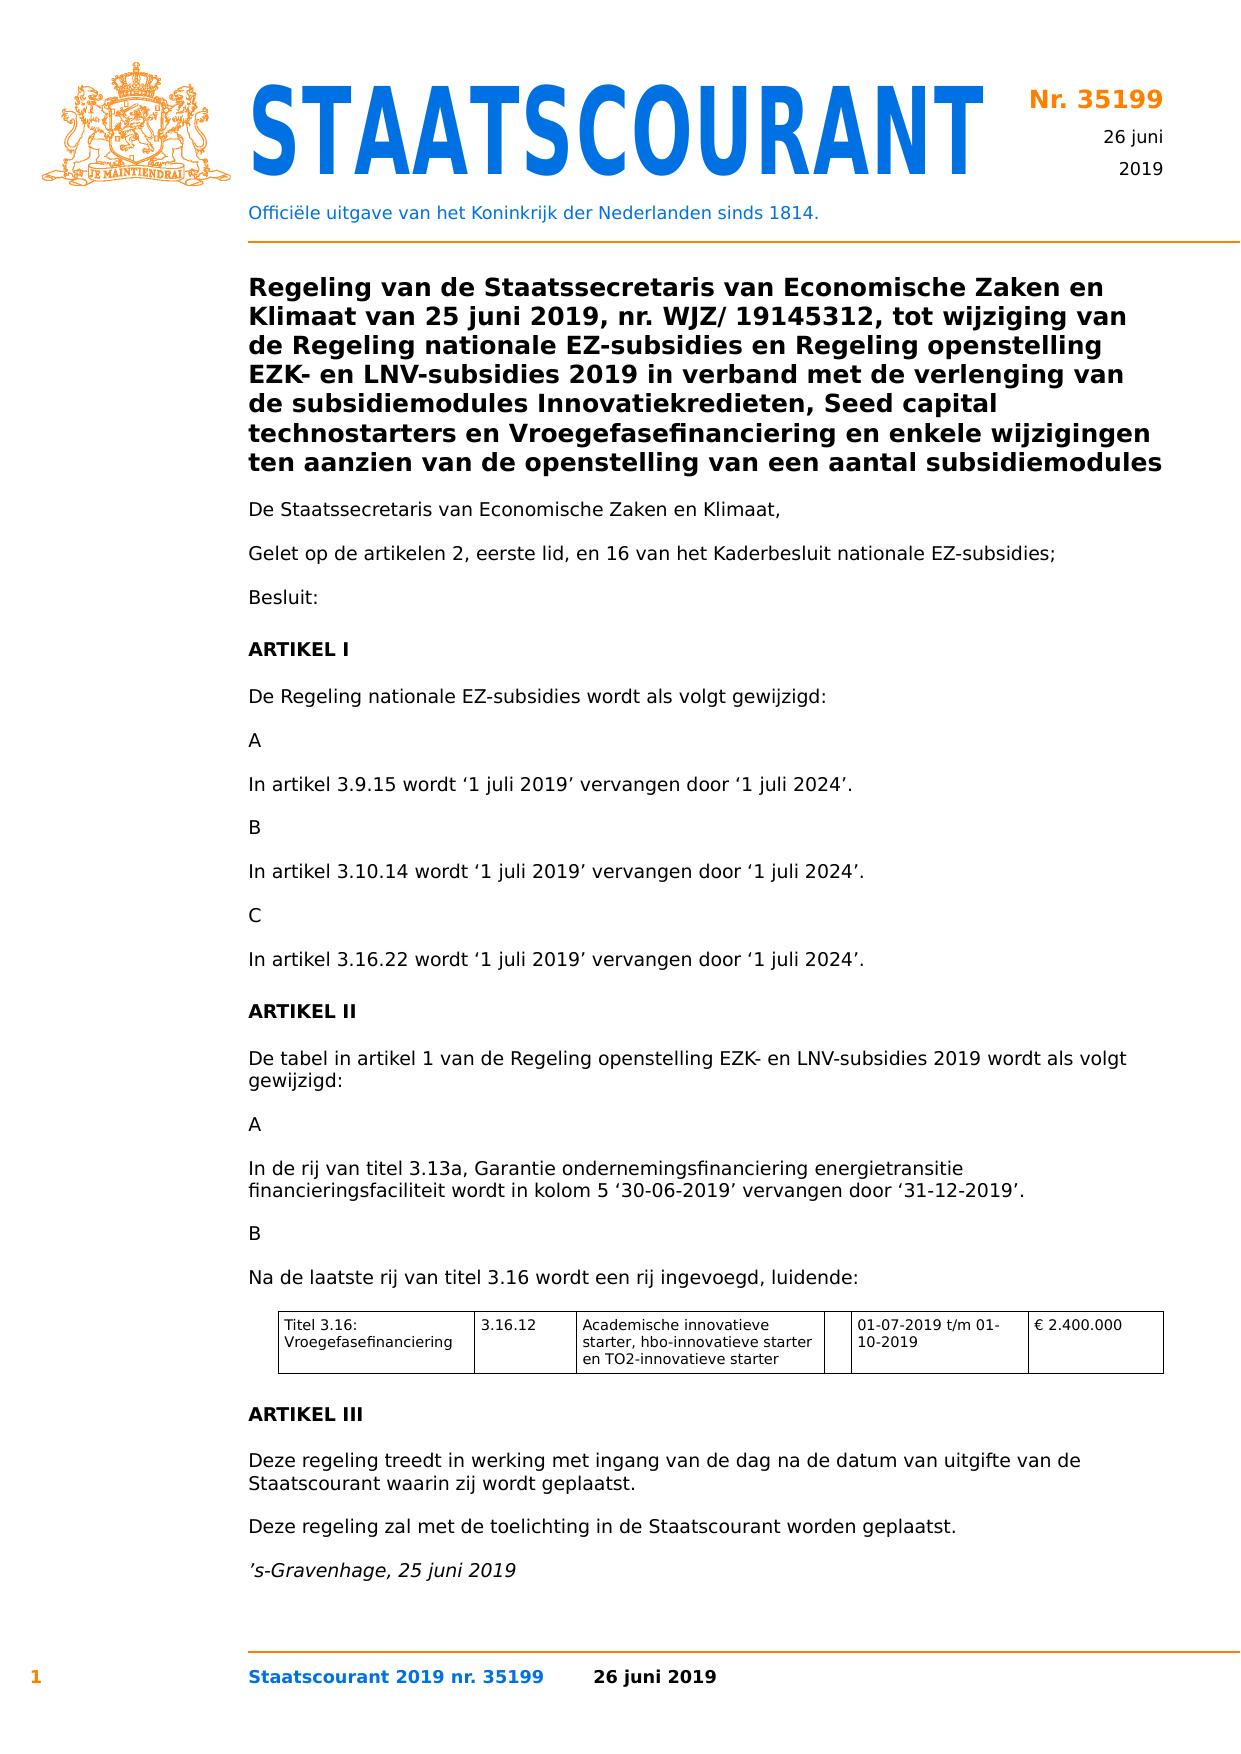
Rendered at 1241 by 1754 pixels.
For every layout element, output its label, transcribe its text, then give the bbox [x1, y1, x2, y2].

table_cell 26 juni [998, 121, 1240, 153]
text Besluit: [248, 587, 1163, 609]
table_header € 2.400.000 [1029, 1312, 1163, 1372]
table_header [25, 62, 248, 241]
subtitle Regeling van de Staatssecretaris van Economische Zaken en Klimaat van 25 juni 2019, nr. WJZ/ 19145312, tot wijziging van de Regeling nationale EZ-subsidies en Regeling openstelling EZK- en LNV-subsidies 2019 in verband met de verlenging van de subsidiemodules Innovatiekredieten, Seed capital technostarters en Vroegefasefinanciering en enkele wijzigingen ten aanzien van de openstelling van een aantal subsidiemodules [248, 273, 1163, 477]
text ’s-Gravenhage, 25 juni 2019 [248, 1560, 1163, 1582]
subtitle ARTIKEL III [248, 1403, 1163, 1425]
table_header 3.16.12 [475, 1312, 576, 1372]
text Deze regeling zal met de toelichting in de Staatscourant worden geplaatst. [248, 1516, 1163, 1538]
text De Regeling nationale EZ-subsidies wordt als volgt gewijzigd: [248, 686, 1163, 708]
text Na de laatste rij van titel 3.16 wordt een rij ingevoegd, luidende: [248, 1267, 1163, 1289]
text Deze regeling treedt in werking met ingang van de dag na de datum van uitgifte van de Staatscourant waarin zij wordt geplaatst. [248, 1450, 1163, 1494]
table_cell Officiële uitgave van het Koninkrijk der Nederlanden sinds 1814. [248, 203, 1240, 241]
table_header [825, 1312, 851, 1372]
table_header Nr. 35199 [998, 62, 1240, 121]
text In artikel 3.10.14 wordt ‘1 juli 2019’ vervangen door ‘1 juli 2024’. [248, 861, 1163, 883]
text De Staatssecretaris van Economische Zaken en Klimaat, [248, 499, 1163, 521]
picture [41, 62, 231, 186]
text In artikel 3.16.22 wordt ‘1 juli 2019’ vervangen door ‘1 juli 2024’. [248, 949, 1163, 971]
table_header STAATSCOURANT [248, 62, 998, 203]
text De tabel in artikel 1 van de Regeling openstelling EZK- en LNV-subsidies 2019 wordt als volgt gewijzigd: [248, 1048, 1163, 1092]
table_cell 2019 [998, 153, 1240, 203]
table_header Titel 3.16: Vroegefasefinanciering [279, 1312, 474, 1372]
subtitle ARTIKEL II [248, 1001, 1163, 1023]
text In artikel 3.9.15 wordt ‘1 juli 2019’ vervangen door ‘1 juli 2024’. [248, 773, 1163, 795]
text B [248, 817, 1163, 839]
subtitle ARTIKEL I [248, 639, 1163, 661]
table_header 01-07-2019 t/m 01-10-2019 [852, 1312, 1028, 1372]
text Gelet op de artikelen 2, eerste lid, en 16 van het Kaderbesluit nationale EZ-subsidies; [248, 543, 1163, 565]
text In de rij van titel 3.13a, Garantie ondernemingsfinanciering energietransitie financieringsfaciliteit wordt in kolom 5 ‘30-06-2019’ vervangen door ‘31-12-2019’. [248, 1157, 1163, 1201]
table_header Academische innovatieve starter, hbo-innovatieve starter en TO2-innovatieve starter [577, 1312, 824, 1372]
text A [248, 729, 1163, 752]
text C [248, 905, 1163, 927]
text A [248, 1114, 1163, 1136]
text B [248, 1223, 1163, 1245]
